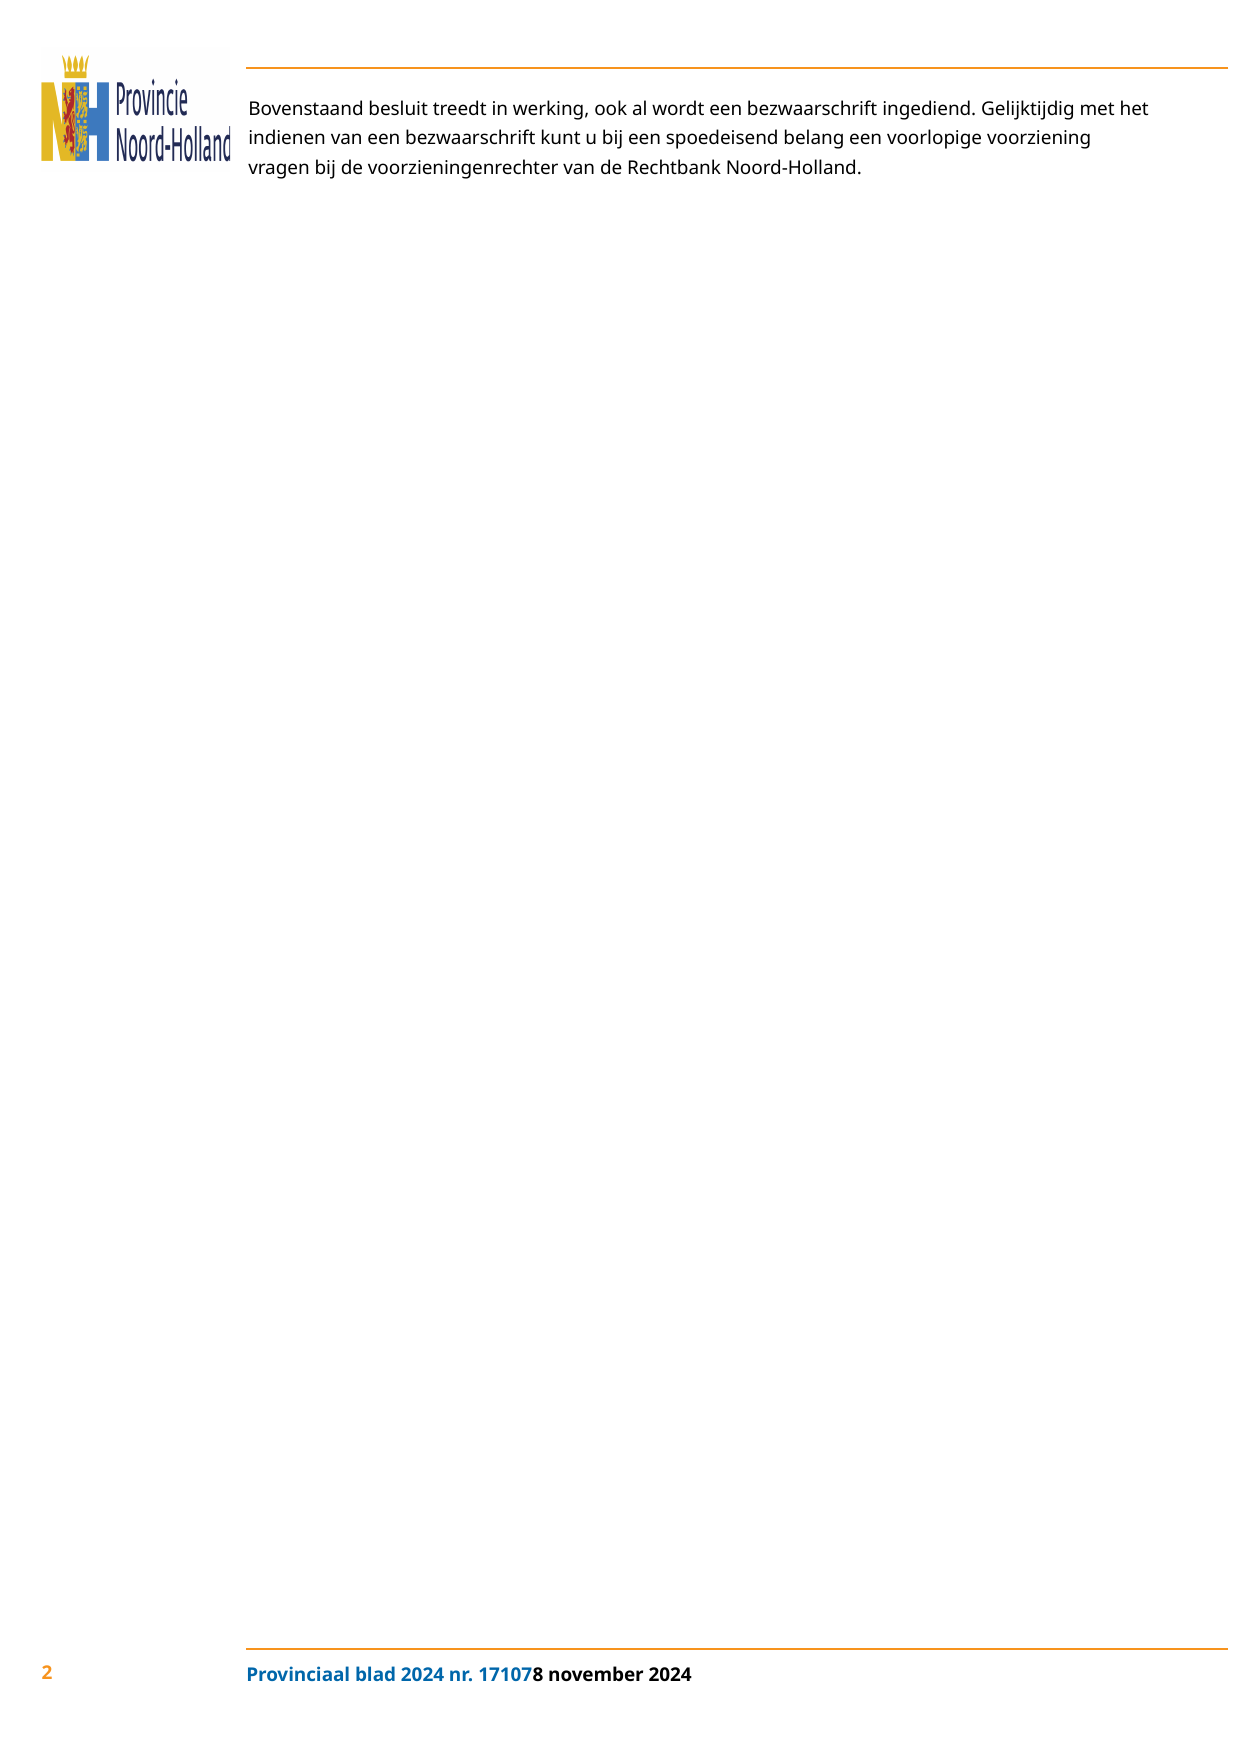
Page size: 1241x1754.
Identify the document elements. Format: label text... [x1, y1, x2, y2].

picture [41, 47, 231, 172]
text Bovenstaand besluit treedt in werking, ook al wordt een bezwaarschrift ingediend. Gelijktijdig met het indienen van een bezwaarschrift kunt u bij een spoedeisend belang een voorlopige voorziening vragen bij de voorzieningenrechter van de Rechtbank Noord-Holland. [248, 95, 1152, 180]
